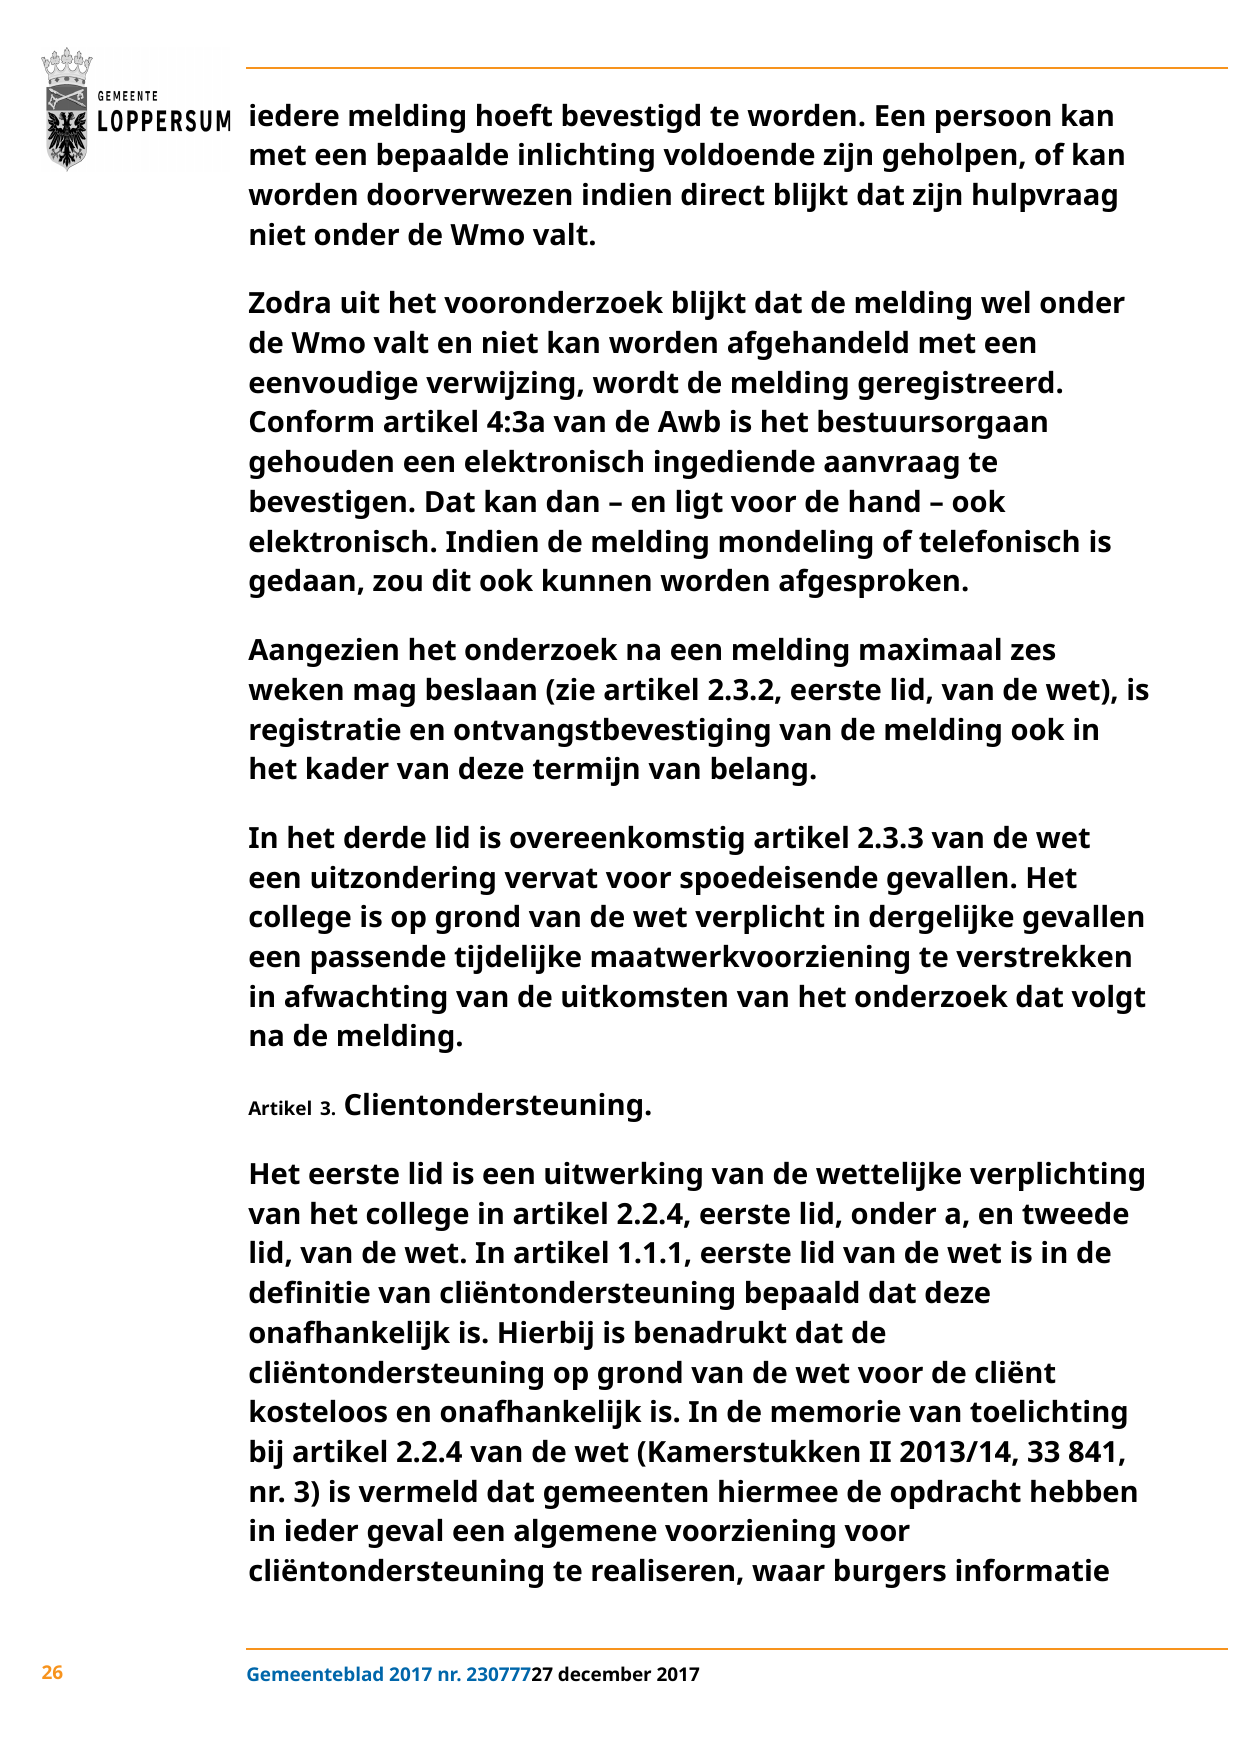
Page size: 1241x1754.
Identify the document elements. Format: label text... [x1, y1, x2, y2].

text Aangezien het onderzoek na een melding maximaal zes weken mag beslaan (zie artikel 2.3.2, eerste lid, van de wet), is registratie en ontvangstbevestiging van de melding ook in het kader van deze termijn van belang. [248, 629, 1152, 788]
text Artikel 3. Clientondersteuning. [248, 1084, 1152, 1124]
text iedere melding hoeft bevestigd te worden. Een persoon kan met een bepaalde inlichting voldoende zijn geholpen, of kan worden doorverwezen indien direct blijkt dat zijn hulpvraag niet onder de Wmo valt. [248, 95, 1152, 253]
text Het eerste lid is een uitwerking van de wettelijke verplichting van het college in artikel 2.2.4, eerste lid, onder a, en tweede lid, van de wet. In artikel 1.1.1, eerste lid van de wet is in de definitie van cliëntondersteuning bepaald dat deze onafhankelijk is. Hierbij is benadrukt dat de cliëntondersteuning op grond van de wet voor de cliënt kosteloos en onafhankelijk is. In de memorie van toelichting bij artikel 2.2.4 van de wet (Kamerstukken II 2013/14, 33 841, nr. 3) is vermeld dat gemeenten hiermee de opdracht hebben in ieder geval een algemene voorziening voor cliëntondersteuning te realiseren, waar burgers informatie [248, 1153, 1152, 1590]
text Zodra uit het vooronderzoek blijkt dat de melding wel onder de Wmo valt en niet kan worden afgehandeld met een eenvoudige verwijzing, wordt de melding geregistreerd. Conform artikel 4:3a van de Awb is het bestuursorgaan gehouden een elektronisch ingediende aanvraag te bevestigen. Dat kan dan – en ligt voor de hand – ook elektronisch. Indien de melding mondeling of telefonisch is gedaan, zou dit ook kunnen worden afgesproken. [248, 283, 1152, 600]
text In het derde lid is overeenkomstig artikel 2.3.3 van de wet een uitzondering vervat voor spoedeisende gevallen. Het college is op grond van de wet verplicht in dergelijke gevallen een passende tijdelijke maatwerkvoorziening te verstrekken in afwachting van de uitkomsten van het onderzoek dat volgt na de melding. [248, 817, 1152, 1055]
picture [41, 47, 231, 172]
